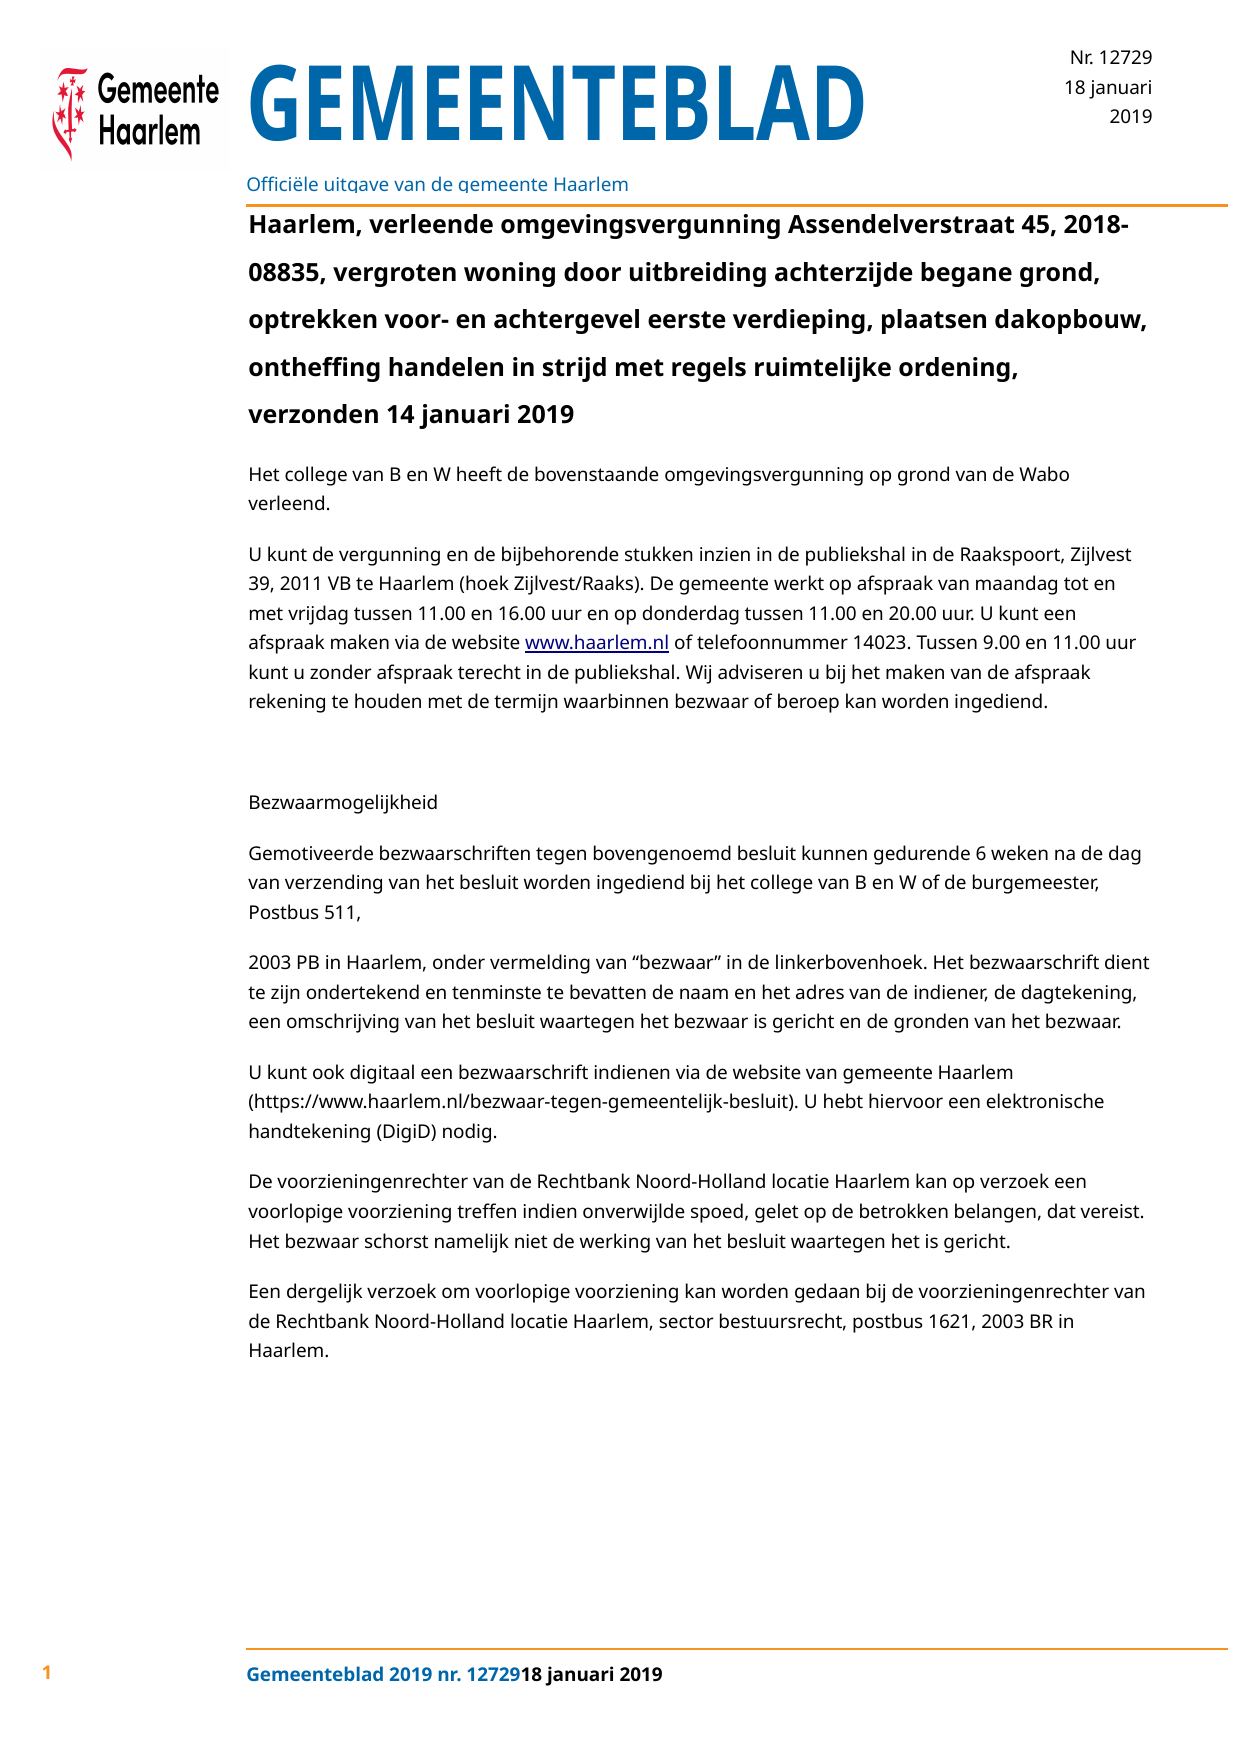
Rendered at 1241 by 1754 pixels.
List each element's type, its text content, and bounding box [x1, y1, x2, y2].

text Haarlem, verleende omgevingsvergunning Assendelverstraat 45, 2018-08835, vergroten woning door uitbreiding achterzijde begane grond, optrekken voor- en achtergevel eerste verdieping, plaatsen dakopbouw, ontheffing handelen in strijd met regels ruimtelijke ordening, verzonden 14 januari 2019 [248, 207, 1152, 431]
text Bezwaarmogelijkheid [248, 789, 1152, 815]
text Het college van B en W heeft de bovenstaande omgevingsvergunning op grond van de Wabo verleend. [248, 461, 1152, 516]
text Een dergelijk verzoek om voorlopige voorziening kan worden gedaan bij de voorzieningenrechter van de Rechtbank Noord-Holland locatie Haarlem, sector bestuursrecht, postbus 1621, 2003 BR in Haarlem. [248, 1278, 1152, 1363]
picture [41, 47, 231, 172]
text U kunt ook digitaal een bezwaarschrift indienen via de website van gemeente Haarlem (https://www.haarlem.nl/bezwaar-tegen-gemeentelijk-besluit). U hebt hiervoor een elektronische handtekening (DigiD) nodig. [248, 1059, 1152, 1144]
text U kunt de vergunning en de bijbehorende stukken inzien in de publiekshal in de Raakspoort, Zijlvest 39, 2011 VB te Haarlem (hoek Zijlvest/Raaks). De gemeente werkt op afspraak van maandag tot en met vrijdag tussen 11.00 en 16.00 uur en op donderdag tussen 11.00 en 20.00 uur. U kunt een afspraak maken via de website www.haarlem.nl of telefoonnummer 14023. Tussen 9.00 en 11.00 uur kunt u zonder afspraak terecht in de publiekshal. Wij adviseren u bij het maken van de afspraak rekening te houden met de termijn waarbinnen bezwaar of beroep kan worden ingediend. [248, 541, 1152, 714]
text Gemotiveerde bezwaarschriften tegen bovengenoemd besluit kunnen gedurende 6 weken na de dag van verzending van het besluit worden ingediend bij het college van B en W of de burgemeester, Postbus 511, [248, 840, 1152, 925]
text 2003 PB in Haarlem, onder vermelding van “bezwaar” in de linkerbovenhoek. Het bezwaarschrift dient te zijn ondertekend en tenminste te bevatten de naam en het adres van de indiener, de dagtekening, een omschrijving van het besluit waartegen het bezwaar is gericht en de gronden van het bezwaar. [248, 949, 1152, 1034]
text De voorzieningenrechter van de Rechtbank Noord-Holland locatie Haarlem kan op verzoek een voorlopige voorziening treffen indien onverwijlde spoed, gelet op de betrokken belangen, dat vereist. Het bezwaar schorst namelijk niet de werking van het besluit waartegen het is gericht. [248, 1169, 1152, 1253]
